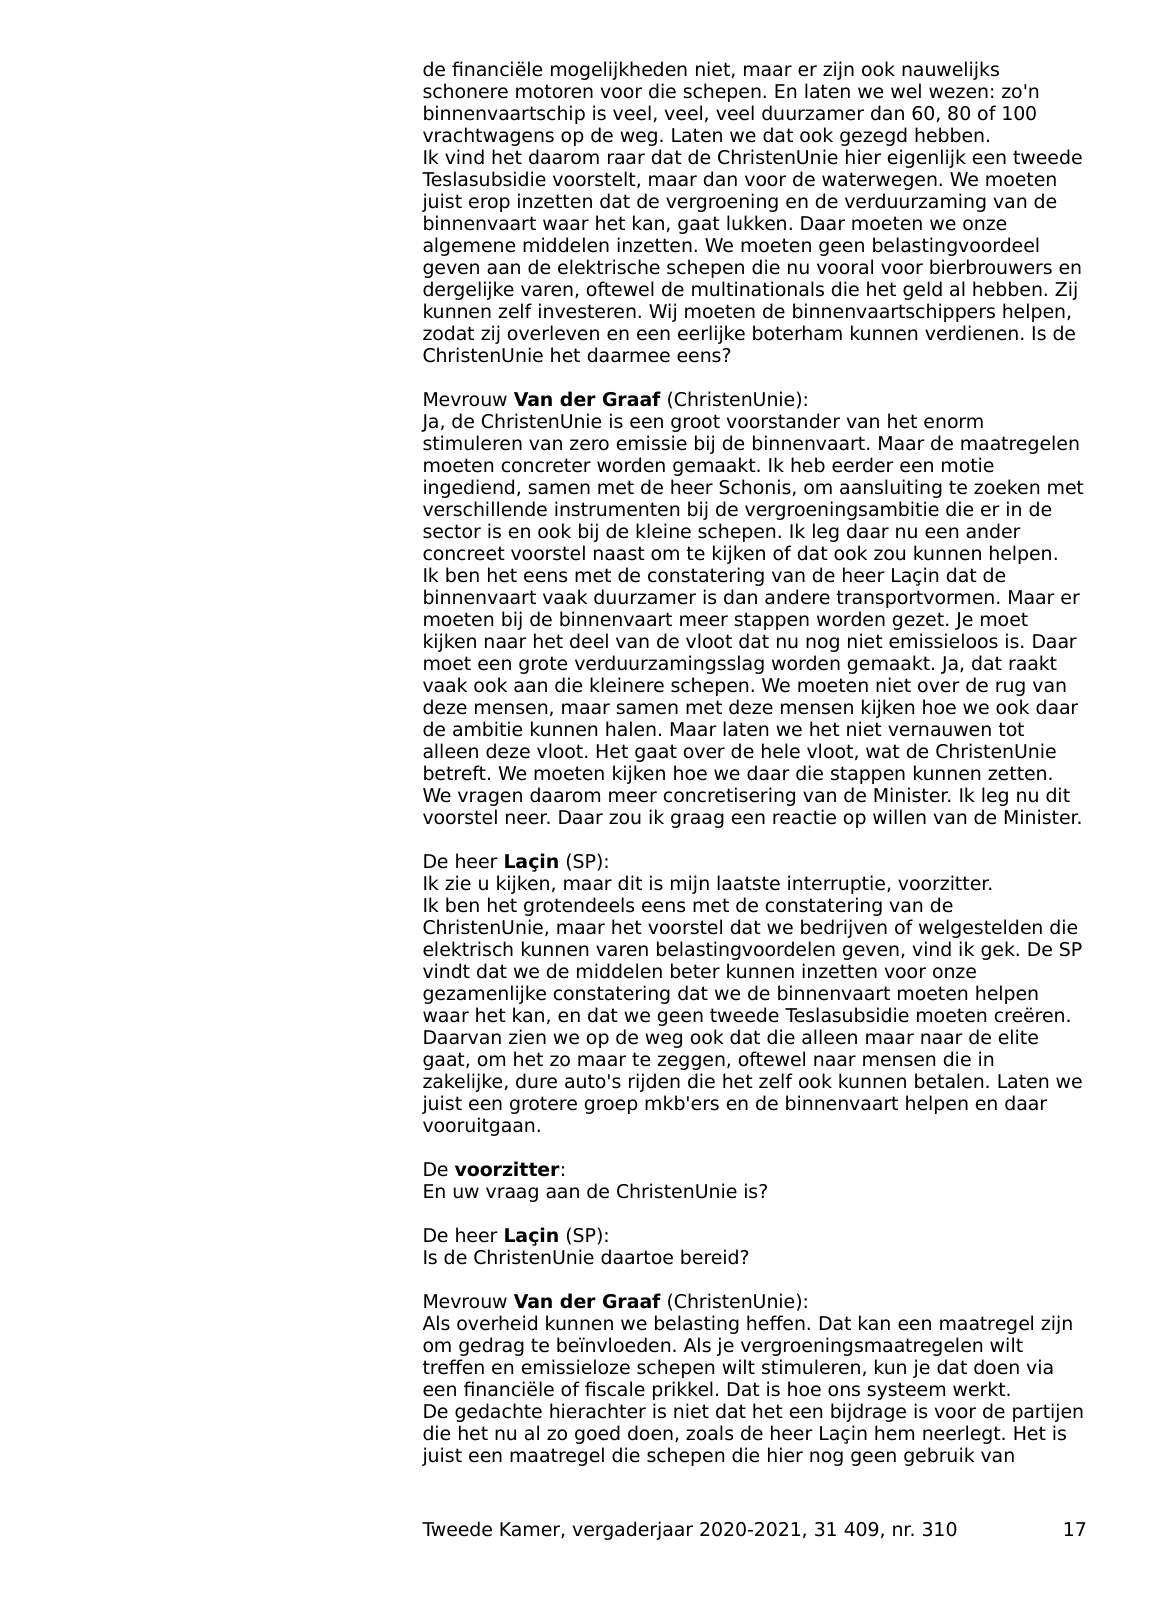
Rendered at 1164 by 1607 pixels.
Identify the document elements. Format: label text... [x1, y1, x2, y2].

text Ik ben het eens met de constatering van de heer Laçin dat de binnenvaart vaak duurzamer is dan andere transportvormen. Maar er moeten bij de binnenvaart meer stappen worden gezet. Je moet kijken naar het deel van de vloot dat nu nog niet emissieloos is. Daar moet een grote verduurzamingsslag worden gemaakt. Ja, dat raakt vaak ook aan die kleinere schepen. We moeten niet over de rug van deze mensen, maar samen met deze mensen kijken hoe we ook daar de ambitie kunnen halen. Maar laten we het niet vernauwen tot alleen deze vloot. Het gaat over de hele vloot, wat de ChristenUnie betreft. We moeten kijken hoe we daar die stappen kunnen zetten. We vragen daarom meer concretisering van de Minister. Ik leg nu dit voorstel neer. Daar zou ik graag een reactie op willen van de Minister. [422, 565, 1087, 828]
text Mevrouw Van der Graaf (ChristenUnie): [422, 1291, 1087, 1313]
text De heer Laçin (SP): [422, 851, 1087, 873]
text Ik zie u kijken, maar dit is mijn laatste interruptie, voorzitter. [422, 873, 1087, 895]
text Mevrouw Van der Graaf (ChristenUnie): [422, 389, 1087, 411]
text Als overheid kunnen we belasting heffen. Dat kan een maatregel zijn om gedrag te beïnvloeden. Als je vergroeningsmaatregelen wilt treffen en emissieloze schepen wilt stimuleren, kun je dat doen via een financiële of fiscale prikkel. Dat is hoe ons systeem werkt. [422, 1313, 1087, 1401]
text En uw vraag aan de ChristenUnie is? [422, 1181, 1087, 1203]
text Ja, de ChristenUnie is een groot voorstander van het enorm stimuleren van zero emissie bij de binnenvaart. Maar de maatregelen moeten concreter worden gemaakt. Ik heb eerder een motie ingediend, samen met de heer Schonis, om aansluiting te zoeken met verschillende instrumenten bij de vergroeningsambitie die er in de sector is en ook bij de kleine schepen. Ik leg daar nu een ander concreet voorstel naast om te kijken of dat ook zou kunnen helpen. [422, 411, 1087, 565]
text Ik ben het grotendeels eens met de constatering van de ChristenUnie, maar het voorstel dat we bedrijven of welgestelden die elektrisch kunnen varen belastingvoordelen geven, vind ik gek. De SP vindt dat we de middelen beter kunnen inzetten voor onze gezamenlijke constatering dat we de binnenvaart moeten helpen waar het kan, en dat we geen tweede Teslasubsidie moeten creëren. Daarvan zien we op de weg ook dat die alleen maar naar de elite gaat, om het zo maar te zeggen, oftewel naar mensen die in zakelijke, dure auto's rijden die het zelf ook kunnen betalen. Laten we juist een grotere groep mkb'ers en de binnenvaart helpen en daar vooruitgaan. [422, 895, 1087, 1136]
text De voorzitter: [422, 1159, 1087, 1181]
text Is de ChristenUnie daartoe bereid? [422, 1247, 1087, 1269]
text De gedachte hierachter is niet dat het een bijdrage is voor de partijen die het nu al zo goed doen, zoals de heer Laçin hem neerlegt. Het is juist een maatregel die schepen die hier nog geen gebruik van [422, 1401, 1087, 1467]
text de financiële mogelijkheden niet, maar er zijn ook nauwelijks schonere motoren voor die schepen. En laten we wel wezen: zo'n binnenvaartschip is veel, veel, veel duurzamer dan 60, 80 of 100 vrachtwagens op de weg. Laten we dat ook gezegd hebben. [422, 59, 1087, 147]
text Ik vind het daarom raar dat de ChristenUnie hier eigenlijk een tweede Teslasubsidie voorstelt, maar dan voor de waterwegen. We moeten juist erop inzetten dat de vergroening en de verduurzaming van de binnenvaart waar het kan, gaat lukken. Daar moeten we onze algemene middelen inzetten. We moeten geen belastingvoordeel geven aan de elektrische schepen die nu vooral voor bierbrouwers en dergelijke varen, oftewel de multinationals die het geld al hebben. Zij kunnen zelf investeren. Wij moeten de binnenvaartschippers helpen, zodat zij overleven en een eerlijke boterham kunnen verdienen. Is de ChristenUnie het daarmee eens? [422, 147, 1087, 367]
text De heer Laçin (SP): [422, 1225, 1087, 1247]
